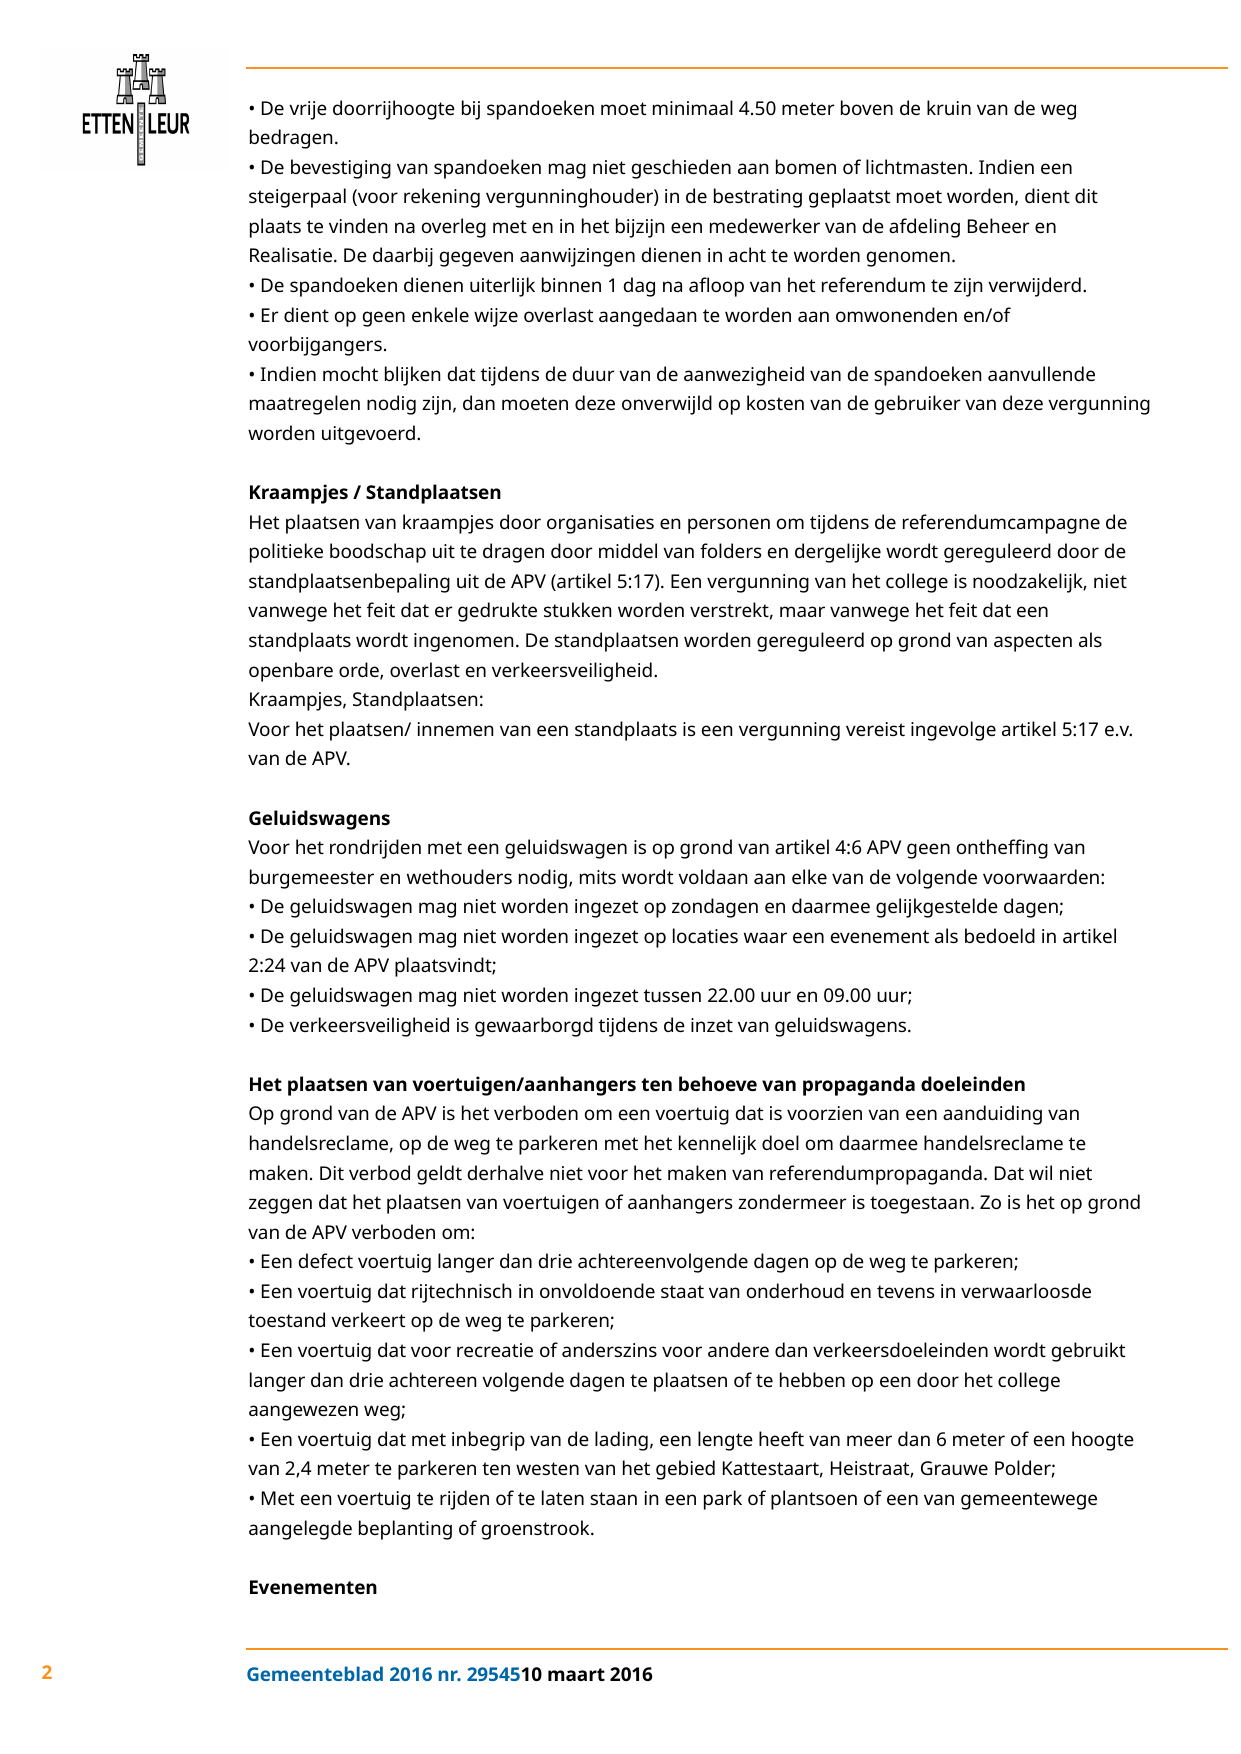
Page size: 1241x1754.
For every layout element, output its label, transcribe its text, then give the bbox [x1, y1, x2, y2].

text • Er dient op geen enkele wijze overlast aangedaan te worden aan omwonenden en/of voorbijgangers. [248, 302, 1152, 357]
text Op grond van de APV is het verboden om een voertuig dat is voorzien van een aanduiding van handelsreclame, op de weg te parkeren met het kennelijk doel om daarmee handelsreclame te maken. Dit verbod geldt derhalve niet voor het maken van referendumpropaganda. Dat wil niet zeggen dat het plaatsen van voertuigen of aanhangers zondermeer is toegestaan. Zo is het op grond van de APV verboden om: [248, 1101, 1152, 1245]
text Voor het rondrijden met een geluidswagen is op grond van artikel 4:6 APV geen ontheffing van burgemeester en wethouders nodig, mits wordt voldaan aan elke van de volgende voorwaarden: [248, 834, 1152, 890]
text Voor het plaatsen/ innemen van een standplaats is een vergunning vereist ingevolge artikel 5:17 e.v. van de APV. [248, 716, 1152, 771]
text • De bevestiging van spandoeken mag niet geschieden aan bomen of lichtmasten. Indien een steigerpaal (voor rekening vergunninghouder) in de bestrating geplaatst moet worden, dient dit plaats te vinden na overleg met en in het bijzijn een medewerker van de afdeling Beheer en Realisatie. De daarbij gegeven aanwijzingen dienen in acht te worden genomen. [248, 154, 1152, 268]
text Het plaatsen van kraampjes door organisaties en personen om tijdens de referendumcampagne de politieke boodschap uit te dragen door middel van folders en dergelijke wordt gereguleerd door de standplaatsenbepaling uit de APV (artikel 5:17). Een vergunning van het college is noodzakelijk, niet vanwege het feit dat er gedrukte stukken worden verstrekt, maar vanwege het feit dat een standplaats wordt ingenomen. De standplaatsen worden gereguleerd op grond van aspecten als openbare orde, overlast en verkeersveiligheid. [248, 509, 1152, 683]
text • De spandoeken dienen uiterlijk binnen 1 dag na afloop van het referendum te zijn verwijderd. [248, 272, 1152, 298]
picture [41, 47, 231, 172]
text • De verkeersveiligheid is gewaarborgd tijdens de inzet van geluidswagens. [248, 1012, 1152, 1038]
text Geluidswagens [248, 805, 1152, 831]
text Kraampjes, Standplaatsen: [248, 686, 1152, 712]
text • Een defect voertuig langer dan drie achtereenvolgende dagen op de weg te parkeren; [248, 1248, 1152, 1274]
text • De geluidswagen mag niet worden ingezet op zondagen en daarmee gelijkgestelde dagen; [248, 893, 1152, 919]
text • De geluidswagen mag niet worden ingezet tussen 22.00 uur en 09.00 uur; [248, 982, 1152, 1008]
text • Een voertuig dat rijtechnisch in onvoldoende staat van onderhoud en tevens in verwaarloosde toestand verkeert op de weg te parkeren; [248, 1278, 1152, 1333]
text Evenementen [248, 1574, 1152, 1600]
text Kraampjes / Standplaatsen [248, 479, 1152, 505]
text Het plaatsen van voertuigen/aanhangers ten behoeve van propaganda doeleinden [248, 1071, 1152, 1097]
text • De geluidswagen mag niet worden ingezet op locaties waar een evenement als bedoeld in artikel 2:24 van de APV plaatsvindt; [248, 923, 1152, 978]
text • Een voertuig dat met inbegrip van de lading, een lengte heeft van meer dan 6 meter of een hoogte van 2,4 meter te parkeren ten westen van het gebied Kattestaart, Heistraat, Grauwe Polder; [248, 1426, 1152, 1481]
text • De vrije doorrijhoogte bij spandoeken moet minimaal 4.50 meter boven de kruin van de weg bedragen. [248, 95, 1152, 150]
text • Indien mocht blijken dat tijdens de duur van de aanwezigheid van de spandoeken aanvullende maatregelen nodig zijn, dan moeten deze onverwijld op kosten van de gebruiker van deze vergunning worden uitgevoerd. [248, 361, 1152, 446]
text • Met een voertuig te rijden of te laten staan in een park of plantsoen of een van gemeentewege aangelegde beplanting of groenstrook. [248, 1485, 1152, 1541]
text • Een voertuig dat voor recreatie of anderszins voor andere dan verkeersdoeleinden wordt gebruikt langer dan drie achtereen volgende dagen te plaatsen of te hebben op een door het college aangewezen weg; [248, 1337, 1152, 1422]
